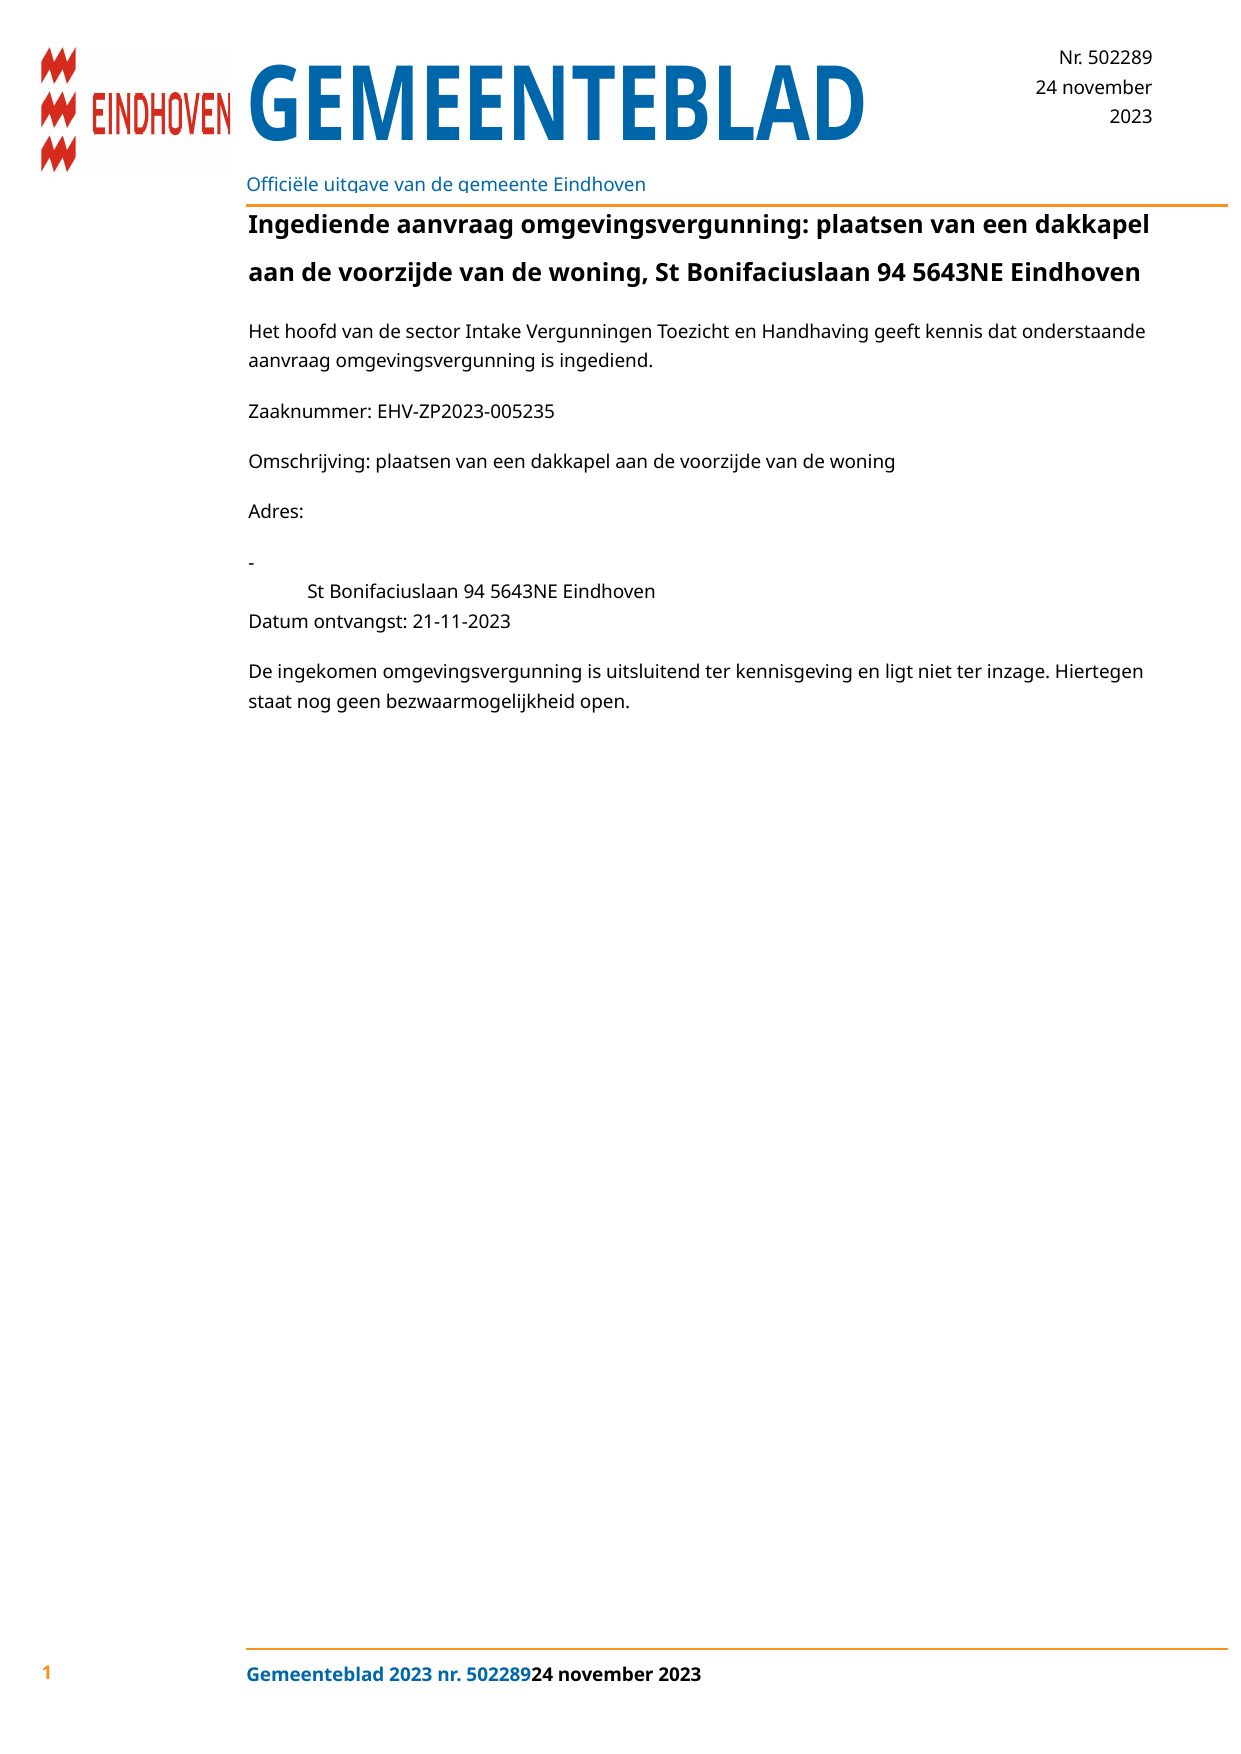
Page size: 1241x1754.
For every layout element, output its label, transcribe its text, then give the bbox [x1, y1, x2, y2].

text Adres: [248, 499, 1152, 524]
text De ingekomen omgevingsvergunning is uitsluitend ter kennisgeving en ligt niet ter inzage. Hiertegen staat nog geen bezwaarmogelijkheid open. [248, 659, 1152, 714]
text Datum ontvangst: 21-11-2023 [248, 608, 1152, 634]
picture [41, 47, 231, 172]
text Ingediende aanvraag omgevingsvergunning: plaatsen van een dakkapel aan de voorzijde van de woning, St Bonifaciuslaan 94 5643NE Eindhoven [248, 207, 1152, 288]
text Het hoofd van de sector Intake Vergunningen Toezicht en Handhaving geeft kennis dat onderstaande aanvraag omgevingsvergunning is ingediend. [248, 318, 1152, 373]
list St Bonifaciuslaan 94 5643NE Eindhoven [248, 579, 1152, 604]
text Omschrijving: plaatsen van een dakkapel aan de voorzijde van de woning [248, 448, 1152, 474]
text Zaaknummer: EHV-ZP2023-005235 [248, 398, 1152, 424]
